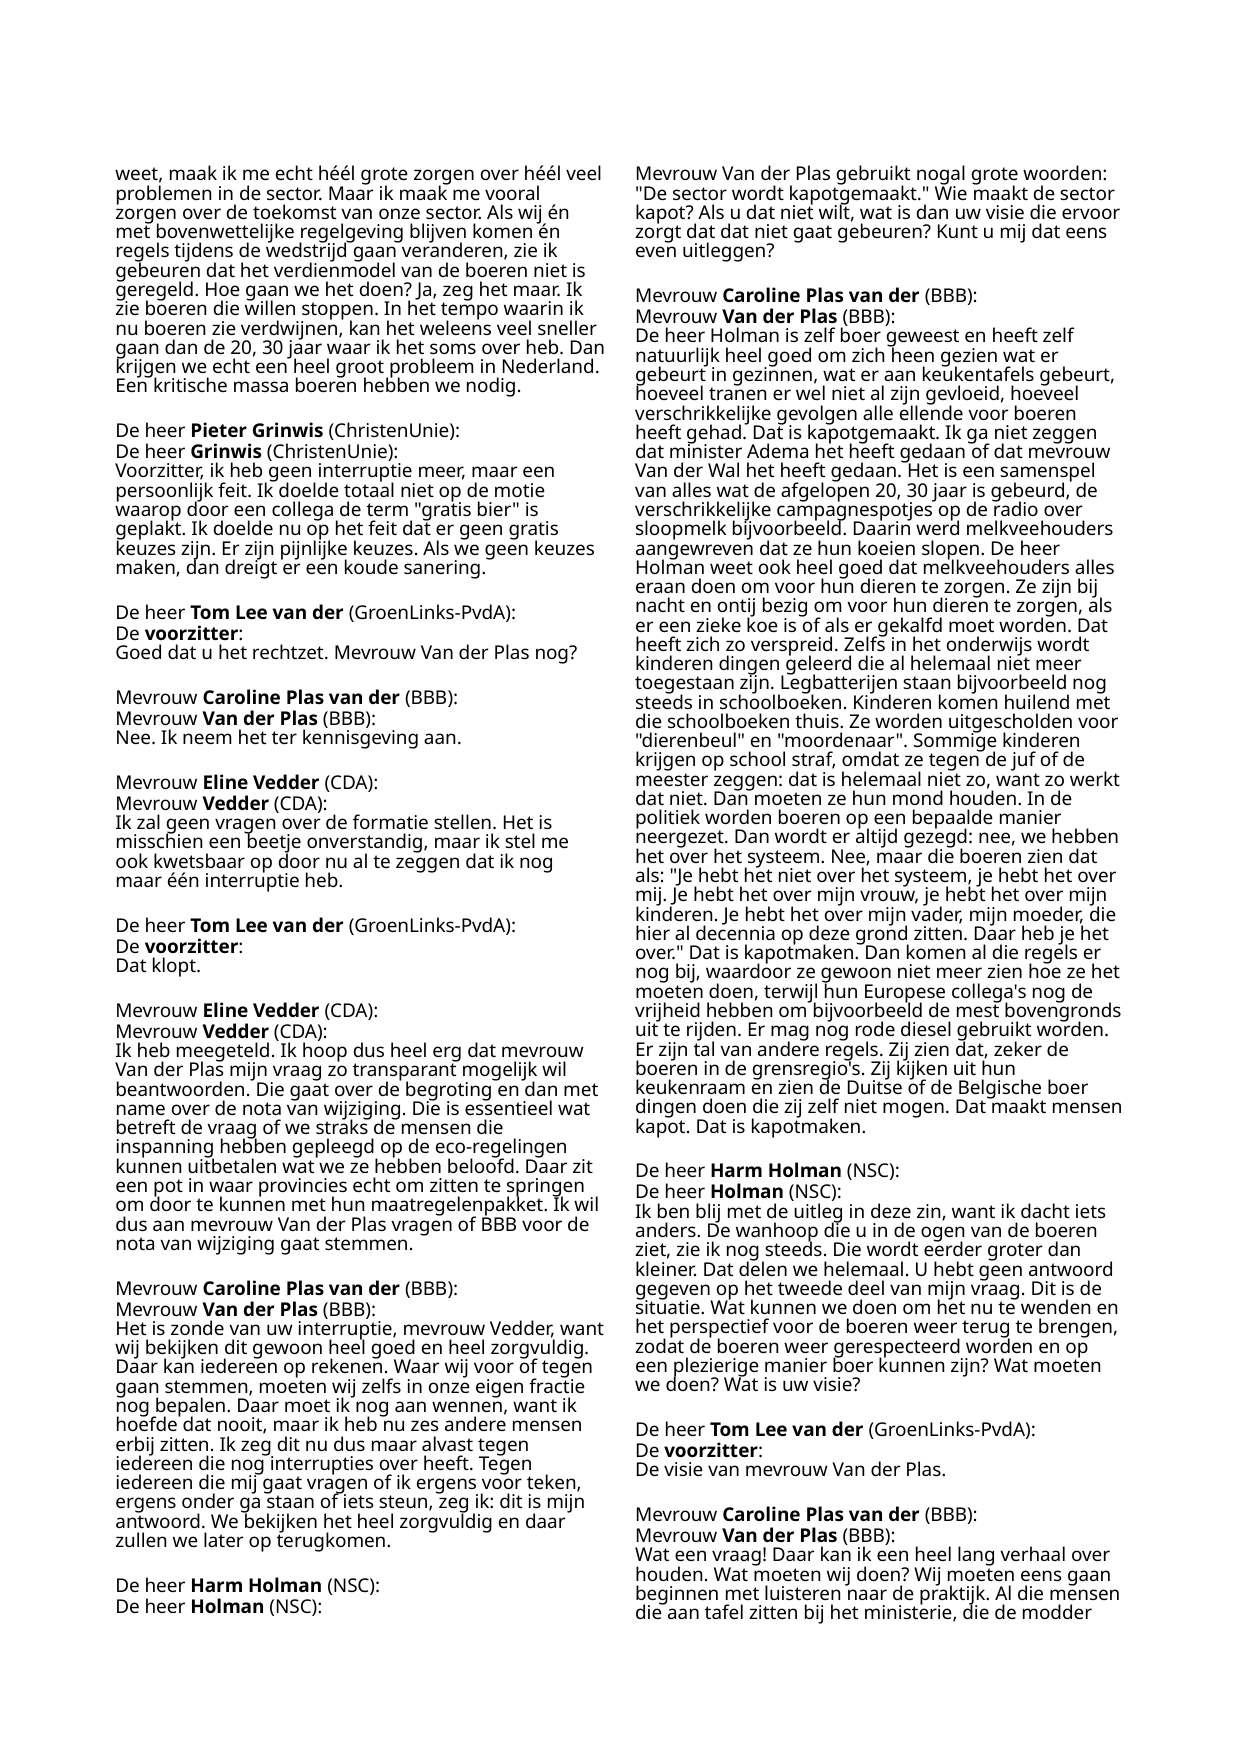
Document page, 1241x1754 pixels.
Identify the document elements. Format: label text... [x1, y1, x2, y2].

text Mevrouw Van der Plas gebruikt nogal grote woorden: "De sector wordt kapotgemaakt." Wie maakt de sector kapot? Als u dat niet wilt, wat is dan uw visie die ervoor zorgt dat dat niet gaat gebeuren? Kunt u mij dat eens even uitleggen? [635, 165, 1125, 262]
text Voorzitter, ik heb geen interruptie meer, maar een persoonlijk feit. Ik doelde totaal niet op de motie waarop door een collega de term "gratis bier" is geplakt. Ik doelde nu op het feit dat er geen gratis keuzes zijn. Er zijn pijnlijke keuzes. Als we geen keuzes maken, dan dreigt er een koude sanering. [115, 462, 605, 578]
text Mevrouw Van der Plas (BBB): [115, 1301, 605, 1320]
text weet, maak ik me echt héél grote zorgen over héél veel problemen in de sector. Maar ik maak me vooral zorgen over de toekomst van onze sector. Als wij én met bovenwettelijke regelgeving blijven komen én regels tijdens de wedstrijd gaan veranderen, zie ik gebeuren dat het verdienmodel van de boeren niet is geregeld. Hoe gaan we het doen? Ja, zeg het maar. Ik zie boeren die willen stoppen. In het tempo waarin ik nu boeren zie verdwijnen, kan het weleens veel sneller gaan dan de 20, 30 jaar waar ik het soms over heb. Dan krijgen we echt een heel groot probleem in Nederland. Een kritische massa boeren hebben we nodig. [115, 165, 605, 397]
text Mevrouw Van der Plas (BBB): [115, 710, 605, 729]
text De heer Grinwis (ChristenUnie): [115, 443, 605, 462]
text Goed dat u het rechtzet. Mevrouw Van der Plas nog? [115, 644, 605, 663]
text Mevrouw Eline Vedder (CDA): [115, 997, 605, 1023]
text Mevrouw Caroline Plas van der (BBB): [635, 282, 1125, 308]
text De heer Tom Lee van der (GroenLinks-PvdA): [115, 912, 605, 938]
text De heer Holman (NSC): [635, 1183, 1125, 1203]
text Nee. Ik neem het ter kennisgeving aan. [115, 729, 605, 748]
text Wat een vraag! Daar kan ik een heel lang verhaal over houden. Wat moeten wij doen? Wij moeten eens gaan beginnen met luisteren naar de praktijk. Al die mensen die aan tafel zitten bij het ministerie, die de modder [635, 1546, 1125, 1623]
text Mevrouw Van der Plas (BBB): [635, 1527, 1125, 1546]
text De heer Holman is zelf boer geweest en heeft zelf natuurlijk heel goed om zich heen gezien wat er gebeurt in gezinnen, wat er aan keukentafels gebeurt, hoeveel tranen er wel niet al zijn gevloeid, hoeveel verschrikkelijke gevolgen alle ellende voor boeren heeft gehad. Dat is kapotgemaakt. Ik ga niet zeggen dat minister Adema het heeft gedaan of dat mevrouw Van der Wal het heeft gedaan. Het is een samenspel van alles wat de afgelopen 20, 30 jaar is gebeurd, de verschrikkelijke campagnespotjes op de radio over sloopmelk bijvoorbeeld. Daarin werd melkveehouders aangewreven dat ze hun koeien slopen. De heer Holman weet ook heel goed dat melkveehouders alles eraan doen om voor hun dieren te zorgen. Ze zijn bij nacht en ontij bezig om voor hun dieren te zorgen, als er een zieke koe is of als er gekalfd moet worden. Dat heeft zich zo verspreid. Zelfs in het onderwijs wordt kinderen dingen geleerd die al helemaal niet meer toegestaan zijn. Legbatterijen staan bijvoorbeeld nog steeds in schoolboeken. Kinderen komen huilend met die schoolboeken thuis. Ze worden uitgescholden voor "dierenbeul" en "moordenaar". Sommige kinderen krijgen op school straf, omdat ze tegen de juf of de meester zeggen: dat is helemaal niet zo, want zo werkt dat niet. Dan moeten ze hun mond houden. In de politiek worden boeren op een bepaalde manier neergezet. Dan wordt er altijd gezegd: nee, we hebben het over het systeem. Nee, maar die boeren zien dat als: "Je hebt het niet over het systeem, je hebt het over mij. Je hebt het over mijn vrouw, je hebt het over mijn kinderen. Je hebt het over mijn vader, mijn moeder, die hier al decennia op deze grond zitten. Daar heb je het over." Dat is kapotmaken. Dan komen al die regels er nog bij, waardoor ze gewoon niet meer zien hoe ze het moeten doen, terwijl hun Europese collega's nog de vrijheid hebben om bijvoorbeeld de mest bovengronds uit te rijden. Er mag nog rode diesel gebruikt worden. Er zijn tal van andere regels. Zij zien dat, zeker de boeren in de grensregio's. Zij kijken uit hun keukenraam en zien de Duitse of de Belgische boer dingen doen die zij zelf niet mogen. Dat maakt mensen kapot. Dat is kapotmaken. [635, 327, 1125, 1137]
text De heer Holman (NSC): [115, 1598, 605, 1617]
text De heer Tom Lee van der (GroenLinks-PvdA): [635, 1416, 1125, 1442]
text De visie van mevrouw Van der Plas. [635, 1461, 1125, 1481]
text Dat klopt. [115, 957, 605, 976]
text Ik heb meegeteld. Ik hoop dus heel erg dat mevrouw Van der Plas mijn vraag zo transparant mogelijk wil beantwoorden. Die gaat over de begroting en dan met name over de nota van wijziging. Die is essentieel wat betreft de vraag of we straks de mensen die inspanning hebben gepleegd op de eco-regelingen kunnen uitbetalen wat we ze hebben beloofd. Daar zit een pot in waar provincies echt om zitten te springen om door te kunnen met hun maatregelenpakket. Ik wil dus aan mevrouw Van der Plas vragen of BBB voor de nota van wijziging gaat stemmen. [115, 1042, 605, 1254]
text Het is zonde van uw interruptie, mevrouw Vedder, want wij bekijken dit gewoon heel goed en heel zorgvuldig. Daar kan iedereen op rekenen. Waar wij voor of tegen gaan stemmen, moeten wij zelfs in onze eigen fractie nog bepalen. Daar moet ik nog aan wennen, want ik hoefde dat nooit, maar ik heb nu zes andere mensen erbij zitten. Ik zeg dit nu dus maar alvast tegen iedereen die nog interrupties over heeft. Tegen iedereen die mij gaat vragen of ik ergens voor teken, ergens onder ga staan of iets steun, zeg ik: dit is mijn antwoord. We bekijken het heel zorgvuldig en daar zullen we later op terugkomen. [115, 1320, 605, 1551]
text De heer Tom Lee van der (GroenLinks-PvdA): [115, 599, 605, 624]
text De heer Harm Holman (NSC): [115, 1572, 605, 1598]
text De heer Pieter Grinwis (ChristenUnie): [115, 417, 605, 443]
text Mevrouw Van der Plas (BBB): [635, 308, 1125, 327]
text Mevrouw Caroline Plas van der (BBB): [635, 1501, 1125, 1527]
text De voorzitter: [115, 624, 605, 644]
text Ik zal geen vragen over de formatie stellen. Het is misschien een beetje onverstandig, maar ik stel me ook kwetsbaar op door nu al te zeggen dat ik nog maar één interruptie heb. [115, 814, 605, 891]
text De voorzitter: [115, 938, 605, 957]
text De voorzitter: [635, 1442, 1125, 1461]
text Mevrouw Caroline Plas van der (BBB): [115, 684, 605, 710]
text Mevrouw Eline Vedder (CDA): [115, 769, 605, 795]
text Mevrouw Vedder (CDA): [115, 1023, 605, 1042]
text Mevrouw Vedder (CDA): [115, 795, 605, 814]
text Mevrouw Caroline Plas van der (BBB): [115, 1275, 605, 1301]
text Ik ben blij met de uitleg in deze zin, want ik dacht iets anders. De wanhoop die u in de ogen van de boeren ziet, zie ik nog steeds. Die wordt eerder groter dan kleiner. Dat delen we helemaal. U hebt geen antwoord gegeven op het tweede deel van mijn vraag. Dit is de situatie. Wat kunnen we doen om het nu te wenden en het perspectief voor de boeren weer terug te brengen, zodat de boeren weer gerespecteerd worden en op een plezierige manier boer kunnen zijn? Wat moeten we doen? Wat is uw visie? [635, 1203, 1125, 1395]
text De heer Harm Holman (NSC): [635, 1158, 1125, 1183]
